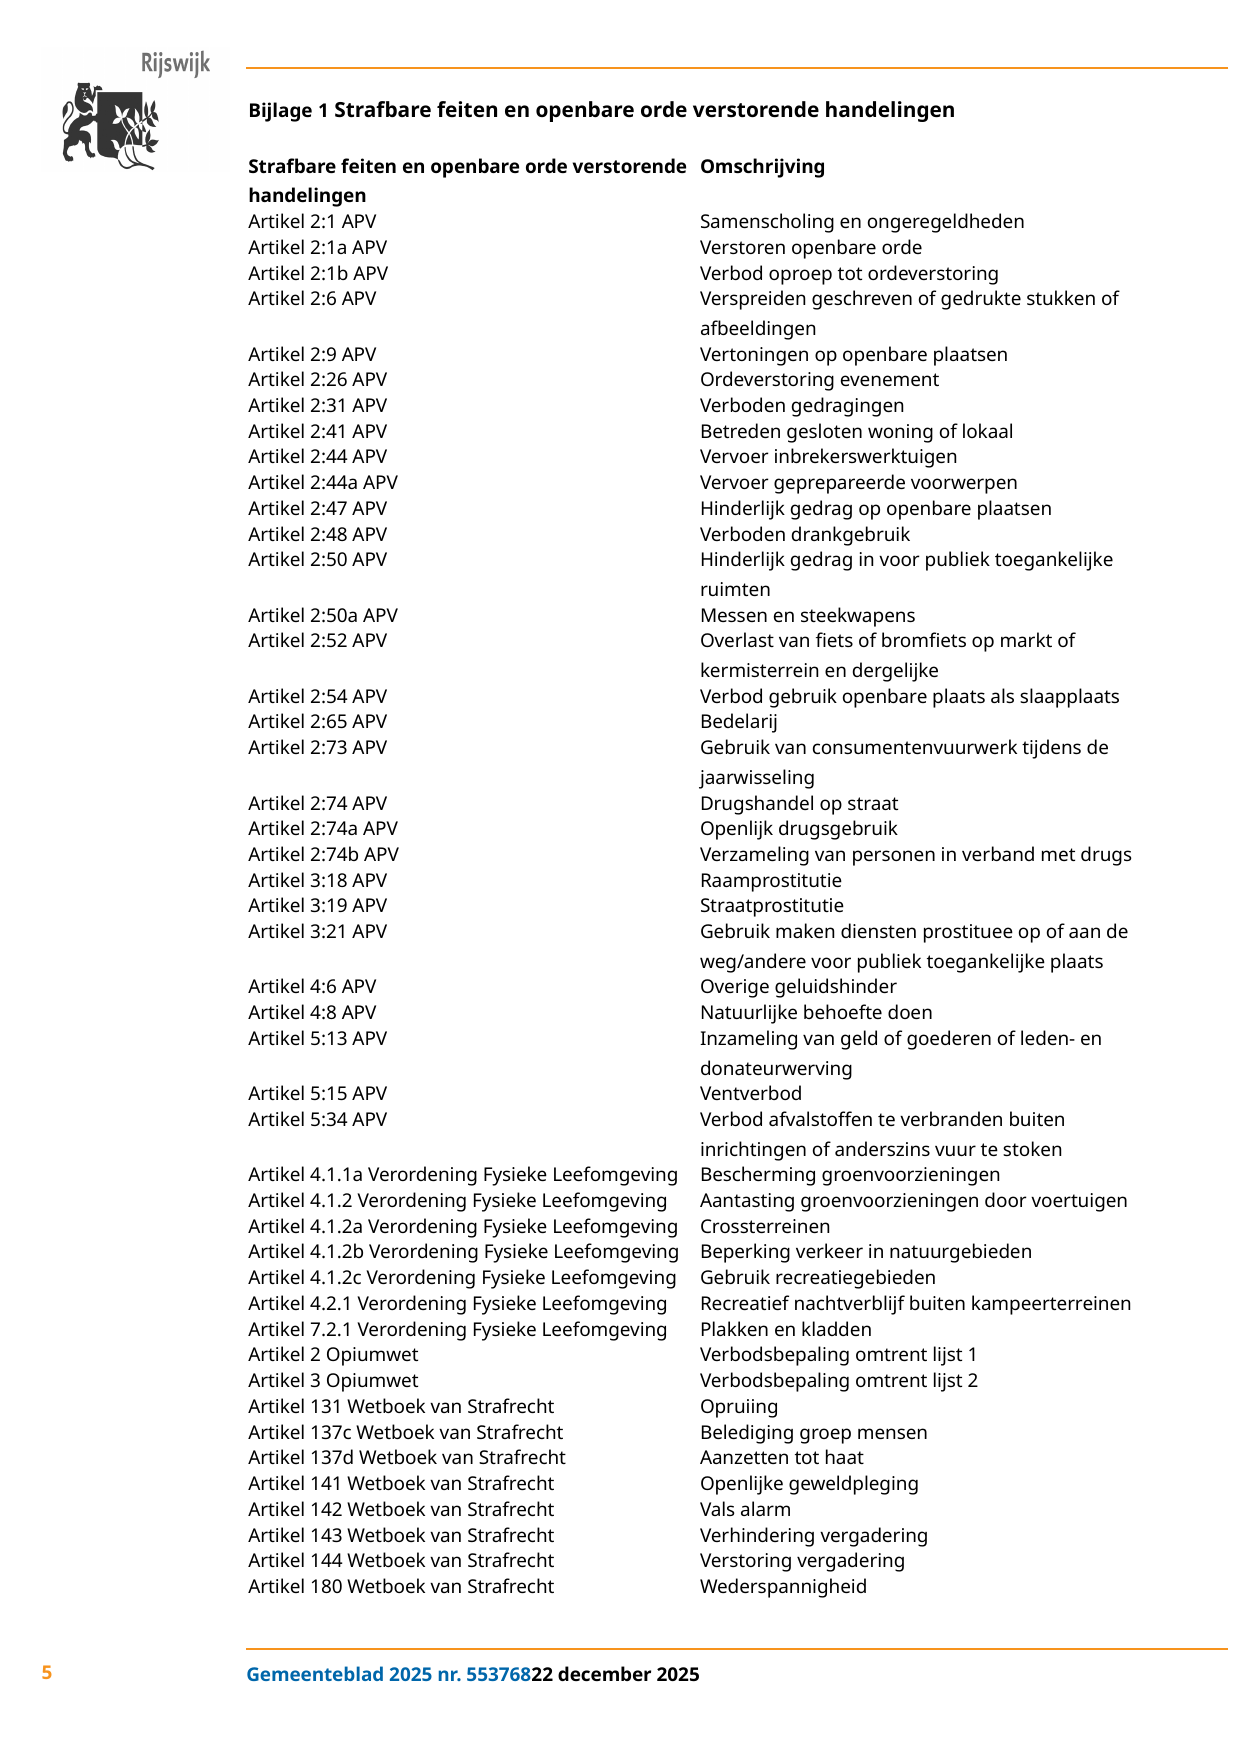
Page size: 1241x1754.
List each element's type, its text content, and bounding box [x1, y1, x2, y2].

text Bijlage 1 Strafbare feiten en openbare orde verstorende handelingen [248, 95, 1152, 123]
table_cell Artikel 2:73 APV [248, 735, 700, 790]
table_cell Drugshandel op straat [700, 790, 1152, 816]
table_cell Crossterreinen [700, 1213, 1152, 1239]
table_cell Natuurlijke behoefte doen [700, 1000, 1152, 1025]
table_cell Artikel 4.1.1a Verordening Fysieke Leefomgeving [248, 1162, 700, 1187]
table_cell Verstoring vergadering [700, 1548, 1152, 1573]
table_cell Openlijk drugsgebruik [700, 816, 1152, 841]
table_cell Artikel 3:19 APV [248, 893, 700, 918]
table_cell Verspreiden geschreven of gedrukte stukken of afbeeldingen [700, 286, 1152, 341]
table_cell Artikel 3:18 APV [248, 867, 700, 893]
table_cell Raamprostitutie [700, 867, 1152, 893]
table_cell Plakken en kladden [700, 1316, 1152, 1342]
table_cell Artikel 4.1.2 Verordening Fysieke Leefomgeving [248, 1187, 700, 1213]
table_cell Artikel 2:1 APV [248, 208, 700, 234]
table_cell Artikel 4.1.2b Verordening Fysieke Leefomgeving [248, 1239, 700, 1264]
table_cell Artikel 5:13 APV [248, 1025, 700, 1081]
table_cell Inzameling van geld of goederen of leden- en donateurwerving [700, 1025, 1152, 1081]
table_cell Artikel 137c Wetboek van Strafrecht [248, 1419, 700, 1444]
table_cell Verboden gedragingen [700, 392, 1152, 418]
table_cell Opruiing [700, 1393, 1152, 1419]
table_cell Samenscholing en ongeregeldheden [700, 208, 1152, 234]
table_cell Artikel 4.1.2c Verordening Fysieke Leefomgeving [248, 1265, 700, 1290]
table_cell Artikel 2:48 APV [248, 521, 700, 547]
table_cell Hinderlijk gedrag op openbare plaatsen [700, 495, 1152, 521]
table_cell Artikel 2:50a APV [248, 602, 700, 628]
table_cell Artikel 142 Wetboek van Strafrecht [248, 1496, 700, 1522]
table_cell Artikel 5:15 APV [248, 1081, 700, 1106]
table_cell Belediging groep mensen [700, 1419, 1152, 1444]
table_cell Wederspannigheid [700, 1573, 1152, 1599]
table_cell Verstoren openbare orde [700, 234, 1152, 260]
table_cell Artikel 3 Opiumwet [248, 1368, 700, 1393]
table_cell Vertoningen op openbare plaatsen [700, 341, 1152, 367]
table_cell Messen en steekwapens [700, 602, 1152, 628]
table_cell Vervoer geprepareerde voorwerpen [700, 470, 1152, 495]
table_cell Overige geluidshinder [700, 974, 1152, 999]
table_cell Artikel 5:34 APV [248, 1106, 700, 1162]
table_cell Artikel 141 Wetboek van Strafrecht [248, 1470, 700, 1496]
table_cell Bedelarij [700, 709, 1152, 734]
table_cell Verbod gebruik openbare plaats als slaapplaats [700, 683, 1152, 709]
picture [41, 47, 231, 172]
table_cell Overlast van fiets of bromfiets op markt of kermisterrein en dergelijke [700, 628, 1152, 683]
table_cell Aanzetten tot haat [700, 1445, 1152, 1470]
table_cell Hinderlijk gedrag in voor publiek toegankelijke ruimten [700, 547, 1152, 602]
table_cell Openlijke geweldpleging [700, 1470, 1152, 1496]
table_cell Artikel 2:44 APV [248, 444, 700, 469]
table_cell Artikel 4.1.2a Verordening Fysieke Leefomgeving [248, 1213, 700, 1239]
table_cell Artikel 2:50 APV [248, 547, 700, 602]
table_cell Artikel 2:1b APV [248, 260, 700, 286]
table_cell Verbodsbepaling omtrent lijst 1 [700, 1342, 1152, 1367]
table_cell Artikel 2:1a APV [248, 234, 700, 260]
table_cell Straatprostitutie [700, 893, 1152, 918]
table_cell Verbodsbepaling omtrent lijst 2 [700, 1368, 1152, 1393]
table_header Omschrijving [700, 153, 1152, 208]
table_cell Artikel 2:74a APV [248, 816, 700, 841]
table_cell Artikel 2:74 APV [248, 790, 700, 816]
table_cell Artikel 2:26 APV [248, 367, 700, 392]
table_cell Verbod afvalstoffen te verbranden buiten inrichtingen of anderszins vuur te stoken [700, 1106, 1152, 1162]
table_cell Recreatief nachtverblijf buiten kampeerterreinen [700, 1290, 1152, 1316]
table_cell Artikel 2:31 APV [248, 392, 700, 418]
table_cell Vervoer inbrekerswerktuigen [700, 444, 1152, 469]
table_cell Verbod oproep tot ordeverstoring [700, 260, 1152, 286]
table_cell Gebruik maken diensten prostituee op of aan de weg/andere voor publiek toegankelijke plaats [700, 919, 1152, 974]
table_cell Artikel 2:52 APV [248, 628, 700, 683]
table_cell Artikel 180 Wetboek van Strafrecht [248, 1573, 700, 1599]
table_cell Artikel 2:9 APV [248, 341, 700, 367]
table_cell Artikel 131 Wetboek van Strafrecht [248, 1393, 700, 1419]
table_cell Artikel 7.2.1 Verordening Fysieke Leefomgeving [248, 1316, 700, 1342]
table_cell Verboden drankgebruik [700, 521, 1152, 547]
table_cell Artikel 4:8 APV [248, 1000, 700, 1025]
table_cell Gebruik recreatiegebieden [700, 1265, 1152, 1290]
table_header Strafbare feiten en openbare orde verstorende handelingen [248, 153, 700, 208]
table_cell Artikel 143 Wetboek van Strafrecht [248, 1522, 700, 1547]
table_cell Artikel 4.2.1 Verordening Fysieke Leefomgeving [248, 1290, 700, 1316]
table_cell Verzameling van personen in verband met drugs [700, 841, 1152, 867]
table_cell Verhindering vergadering [700, 1522, 1152, 1547]
table_cell Betreden gesloten woning of lokaal [700, 418, 1152, 444]
table_cell Ordeverstoring evenement [700, 367, 1152, 392]
table_cell Artikel 4:6 APV [248, 974, 700, 999]
table_cell Artikel 2:65 APV [248, 709, 700, 734]
table_cell Vals alarm [700, 1496, 1152, 1522]
table_cell Artikel 3:21 APV [248, 919, 700, 974]
table_cell Beperking verkeer in natuurgebieden [700, 1239, 1152, 1264]
table_cell Bescherming groenvoorzieningen [700, 1162, 1152, 1187]
table_cell Artikel 2:6 APV [248, 286, 700, 341]
table_cell Ventverbod [700, 1081, 1152, 1106]
table_cell Artikel 2:47 APV [248, 495, 700, 521]
table_cell Gebruik van consumentenvuurwerk tijdens de jaarwisseling [700, 735, 1152, 790]
table_cell Artikel 144 Wetboek van Strafrecht [248, 1548, 700, 1573]
table_cell Artikel 2:44a APV [248, 470, 700, 495]
table_cell Artikel 2:54 APV [248, 683, 700, 709]
table_cell Artikel 2:41 APV [248, 418, 700, 444]
table_cell Artikel 137d Wetboek van Strafrecht [248, 1445, 700, 1470]
table_cell Artikel 2:74b APV [248, 841, 700, 867]
table_cell Artikel 2 Opiumwet [248, 1342, 700, 1367]
table_cell Aantasting groenvoorzieningen door voertuigen [700, 1187, 1152, 1213]
